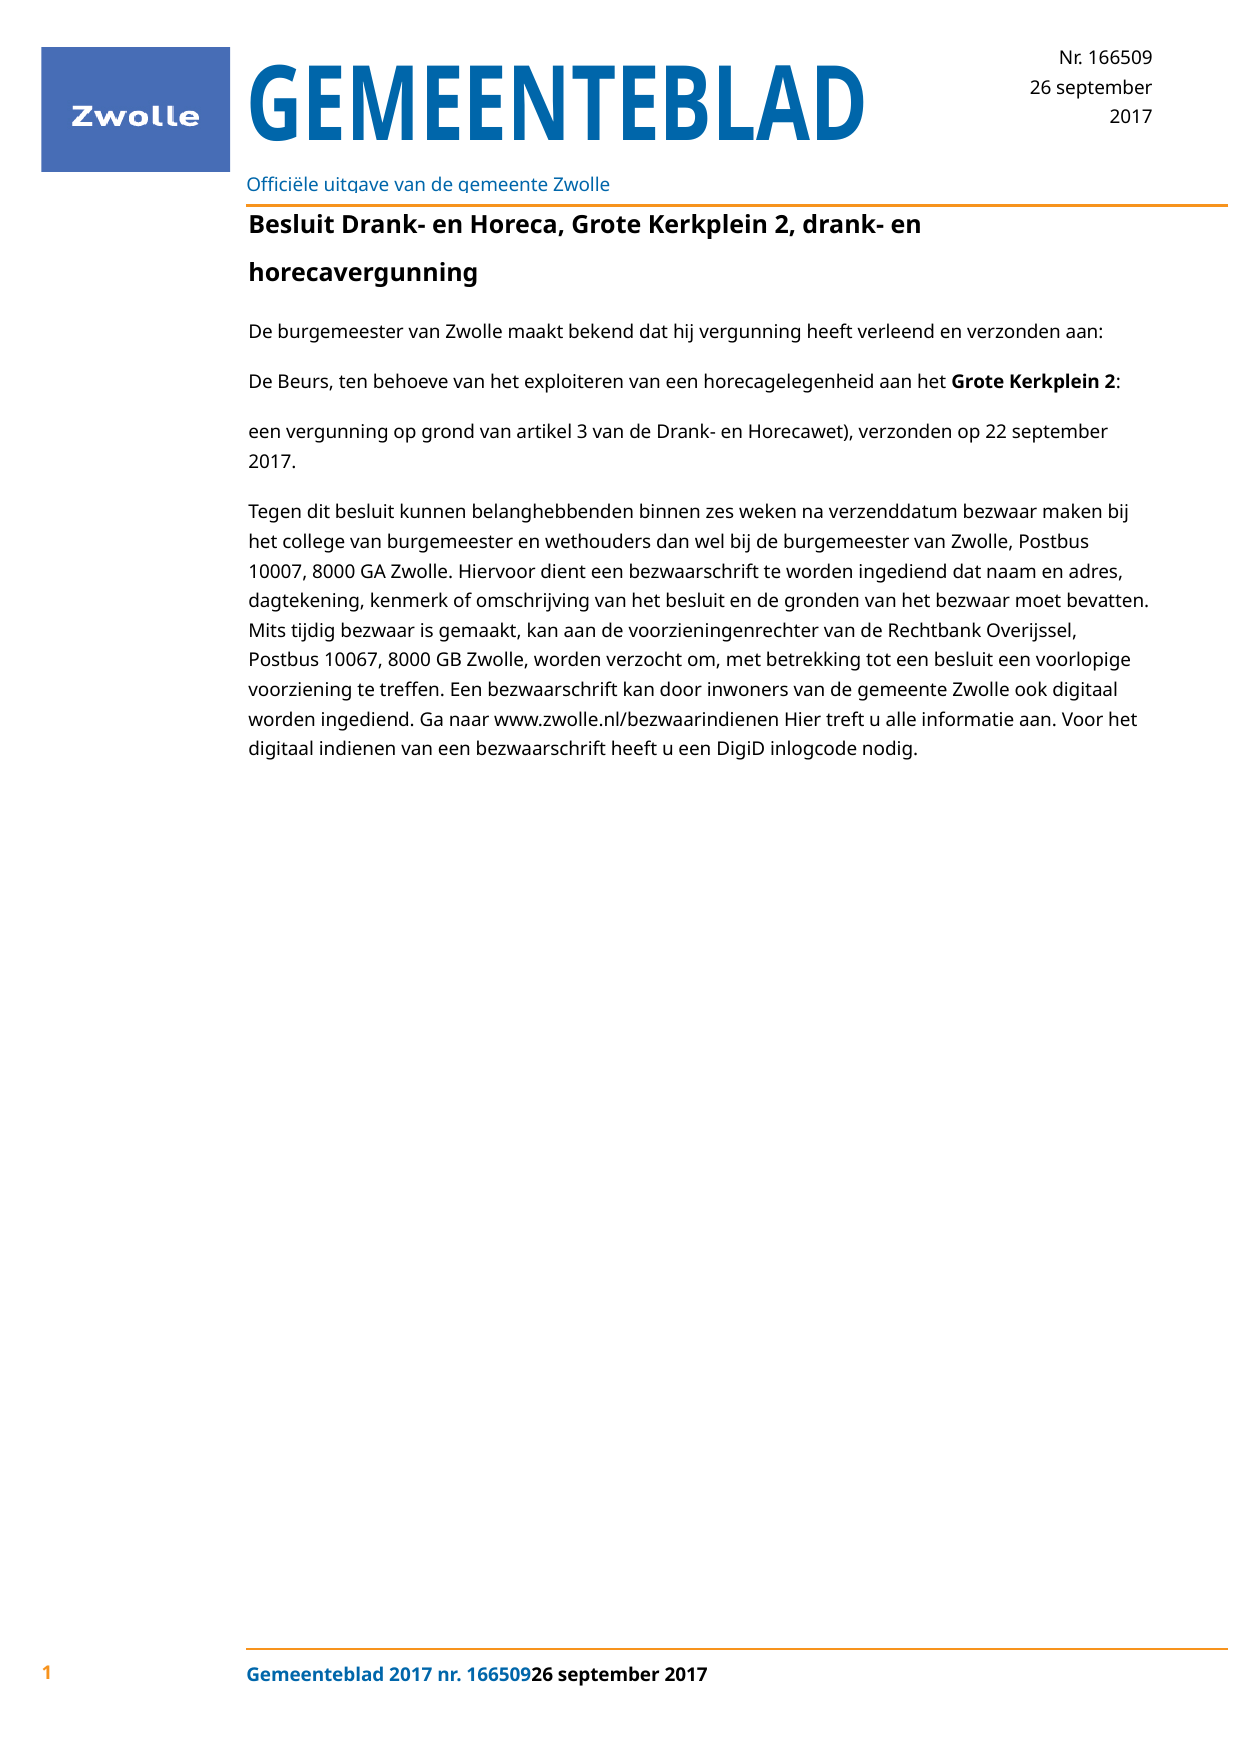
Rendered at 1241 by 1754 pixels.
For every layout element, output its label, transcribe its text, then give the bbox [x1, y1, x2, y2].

text De burgemeester van Zwolle maakt bekend dat hij vergunning heeft verleend en verzonden aan: [248, 318, 1152, 344]
text Tegen dit besluit kunnen belanghebbenden binnen zes weken na verzenddatum bezwaar maken bij het college van burgemeester en wethouders dan wel bij de burgemeester van Zwolle, Postbus 10007, 8000 GA Zwolle. Hiervoor dient een bezwaarschrift te worden ingediend dat naam en adres, dagtekening, kenmerk of omschrijving van het besluit en de gronden van het bezwaar moet bevatten. Mits tijdig bezwaar is gemaakt, kan aan de voorzieningenrechter van de Rechtbank Overijssel, Postbus 10067, 8000 GB Zwolle, worden verzocht om, met betrekking tot een besluit een voorlopige voorziening te treffen. Een bezwaarschrift kan door inwoners van de gemeente Zwolle ook digitaal worden ingediend. Ga naar www.zwolle.nl/bezwaarindienen Hier treft u alle informatie aan. Voor het digitaal indienen van een bezwaarschrift heeft u een DigiD inlogcode nodig. [248, 499, 1152, 761]
picture [41, 47, 231, 172]
text een vergunning op grond van artikel 3 van de Drank- en Horecawet), verzonden op 22 september 2017. [248, 419, 1152, 474]
text De Beurs, ten behoeve van het exploiteren van een horecagelegenheid aan het Grote Kerkplein 2: [248, 368, 1152, 394]
text Besluit Drank- en Horeca, Grote Kerkplein 2, drank- en horecavergunning [248, 207, 1152, 288]
